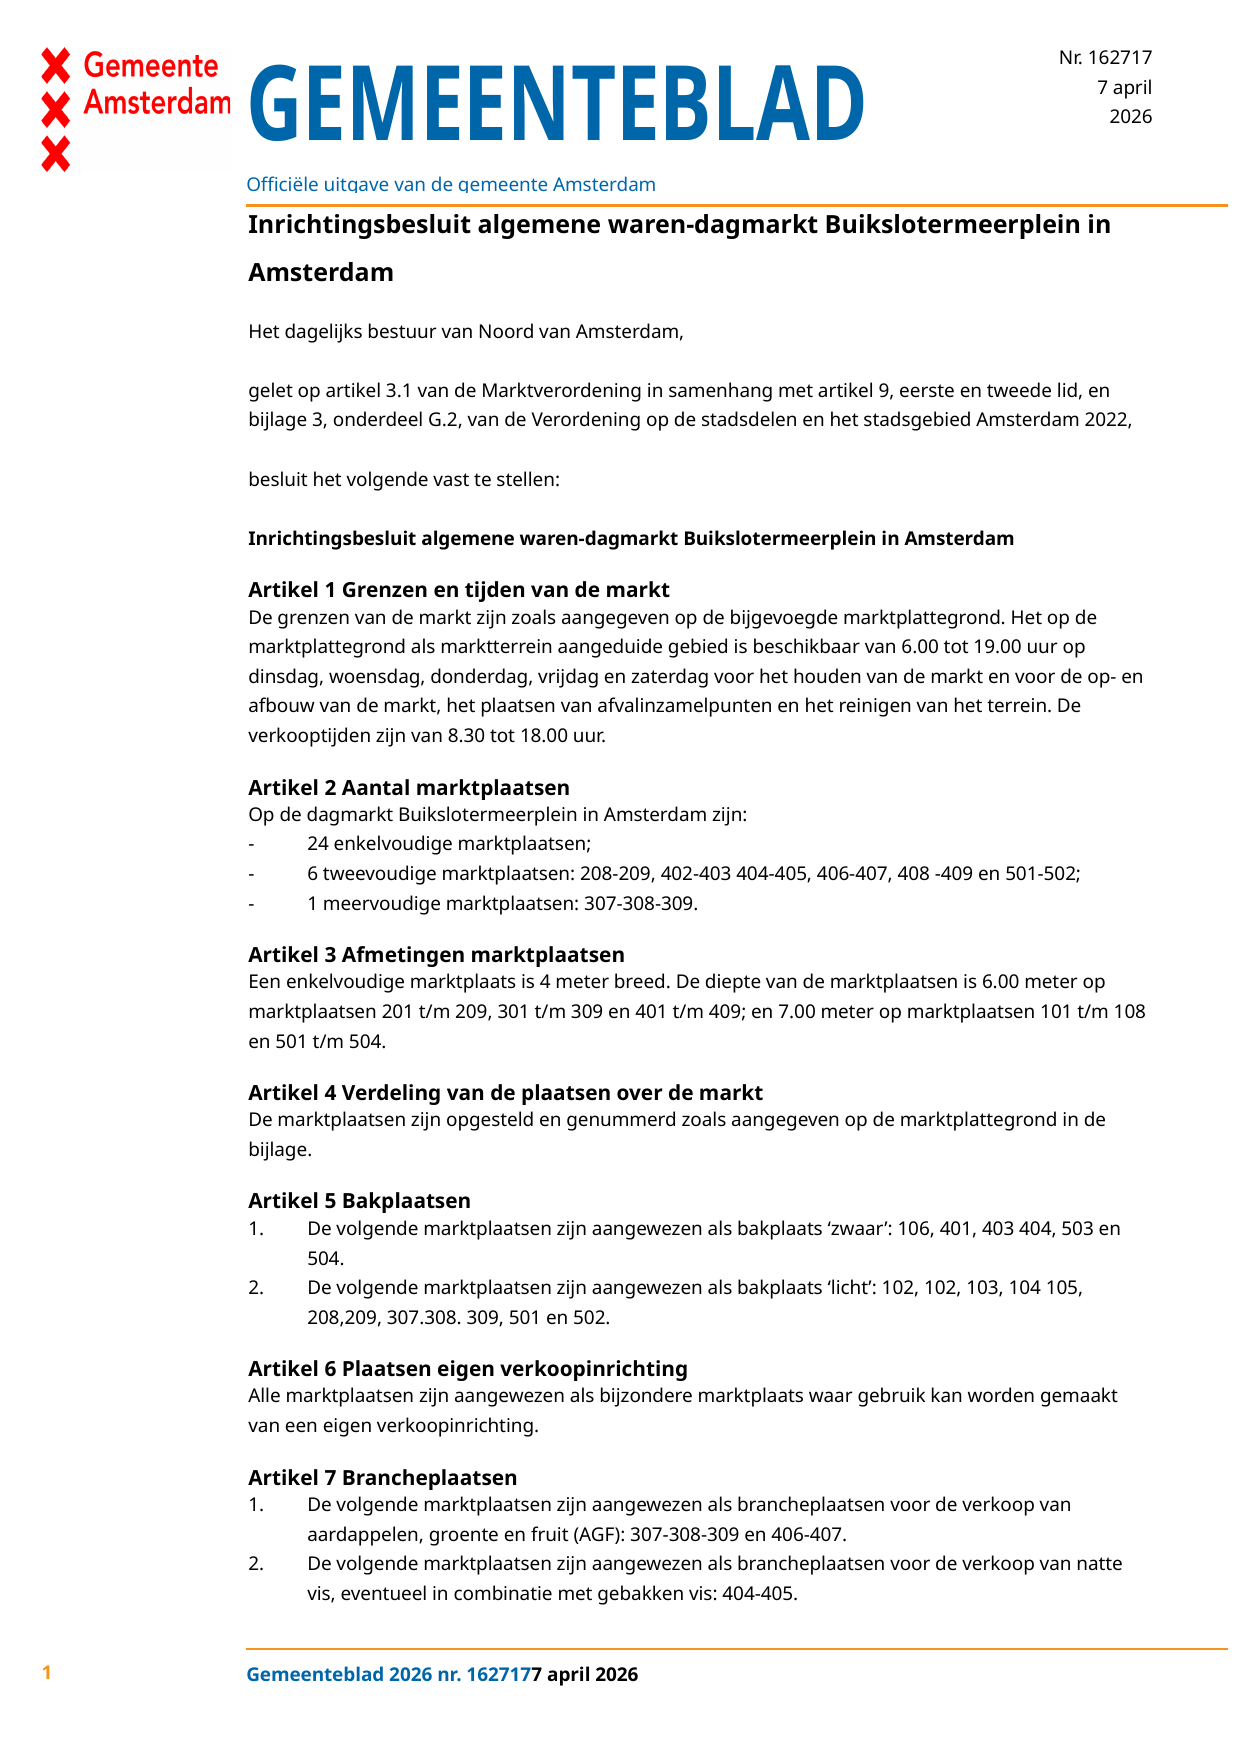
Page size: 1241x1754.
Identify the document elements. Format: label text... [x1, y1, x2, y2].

text Inrichtingsbesluit algemene waren-dagmarkt Buikslotermeerplein in Amsterdam [248, 207, 1152, 288]
text Artikel 7 Brancheplaatsen [248, 1463, 1152, 1491]
text Artikel 4 Verdeling van de plaatsen over de markt [248, 1078, 1152, 1107]
text Een enkelvoudige marktplaats is 4 meter breed. De diepte van de marktplaatsen is 6.00 meter op marktplaatsen 201 t/m 209, 301 t/m 309 en 401 t/m 409; en 7.00 meter op marktplaatsen 101 t/m 108 en 501 t/m 504. [248, 969, 1152, 1053]
text De grenzen van de markt zijn zoals aangegeven op de bijgevoegde marktplattegrond. Het op de marktplattegrond als marktterrein aangeduide gebied is beschikbaar van 6.00 tot 19.00 uur op dinsdag, woensdag, donderdag, vrijdag en zaterdag voor het houden van de markt en voor de op- en afbouw van de markt, het plaatsen van afvalinzamelpunten en het reinigen van het terrein. De verkooptijden zijn van 8.30 tot 18.00 uur. [248, 604, 1152, 748]
picture [41, 47, 231, 172]
text Artikel 1 Grenzen en tijden van de markt [248, 575, 1152, 604]
text Op de dagmarkt Buikslotermeerplein in Amsterdam zijn: [248, 801, 1152, 827]
list 6 tweevoudige marktplaatsen: 208-209, 402-403 404-405, 406-407, 408 -409 en 501-502; [248, 860, 1152, 886]
text Artikel 3 Afmetingen marktplaatsen [248, 940, 1152, 969]
list 1 meervoudige marktplaatsen: 307-308-309. [248, 890, 1152, 916]
text Het dagelijks bestuur van Noord van Amsterdam, [248, 318, 1152, 344]
list 24 enkelvoudige marktplaatsen; [248, 831, 1152, 856]
list De volgende marktplaatsen zijn aangewezen als bakplaats ‘zwaar’: 106, 401, 403 404, 503 en 504. [248, 1215, 1152, 1270]
text Artikel 2 Aantal marktplaatsen [248, 773, 1152, 801]
text Inrichtingsbesluit algemene waren-dagmarkt Buikslotermeerplein in Amsterdam [248, 525, 1152, 551]
list De volgende marktplaatsen zijn aangewezen als brancheplaatsen voor de verkoop van natte vis, eventueel in combinatie met gebakken vis: 404-405. [248, 1550, 1152, 1606]
text gelet op artikel 3.1 van de Marktverordening in samenhang met artikel 9, eerste en tweede lid, en bijlage 3, onderdeel G.2, van de Verordening op de stadsdelen en het stadsgebied Amsterdam 2022, [248, 377, 1152, 432]
text Artikel 5 Bakplaatsen [248, 1187, 1152, 1215]
text Alle marktplaatsen zijn aangewezen als bijzondere marktplaats waar gebruik kan worden gemaakt van een eigen verkoopinrichting. [248, 1383, 1152, 1438]
text Artikel 6 Plaatsen eigen verkoopinrichting [248, 1354, 1152, 1383]
text De marktplaatsen zijn opgesteld en genummerd zoals aangegeven op de marktplattegrond in de bijlage. [248, 1107, 1152, 1162]
list De volgende marktplaatsen zijn aangewezen als brancheplaatsen voor de verkoop van aardappelen, groente en fruit (AGF): 307-308-309 en 406-407. [248, 1491, 1152, 1546]
text besluit het volgende vast te stellen: [248, 466, 1152, 492]
list De volgende marktplaatsen zijn aangewezen als bakplaats ‘licht’: 102, 102, 103, 104 105, 208,209, 307.308. 309, 501 en 502. [248, 1274, 1152, 1329]
